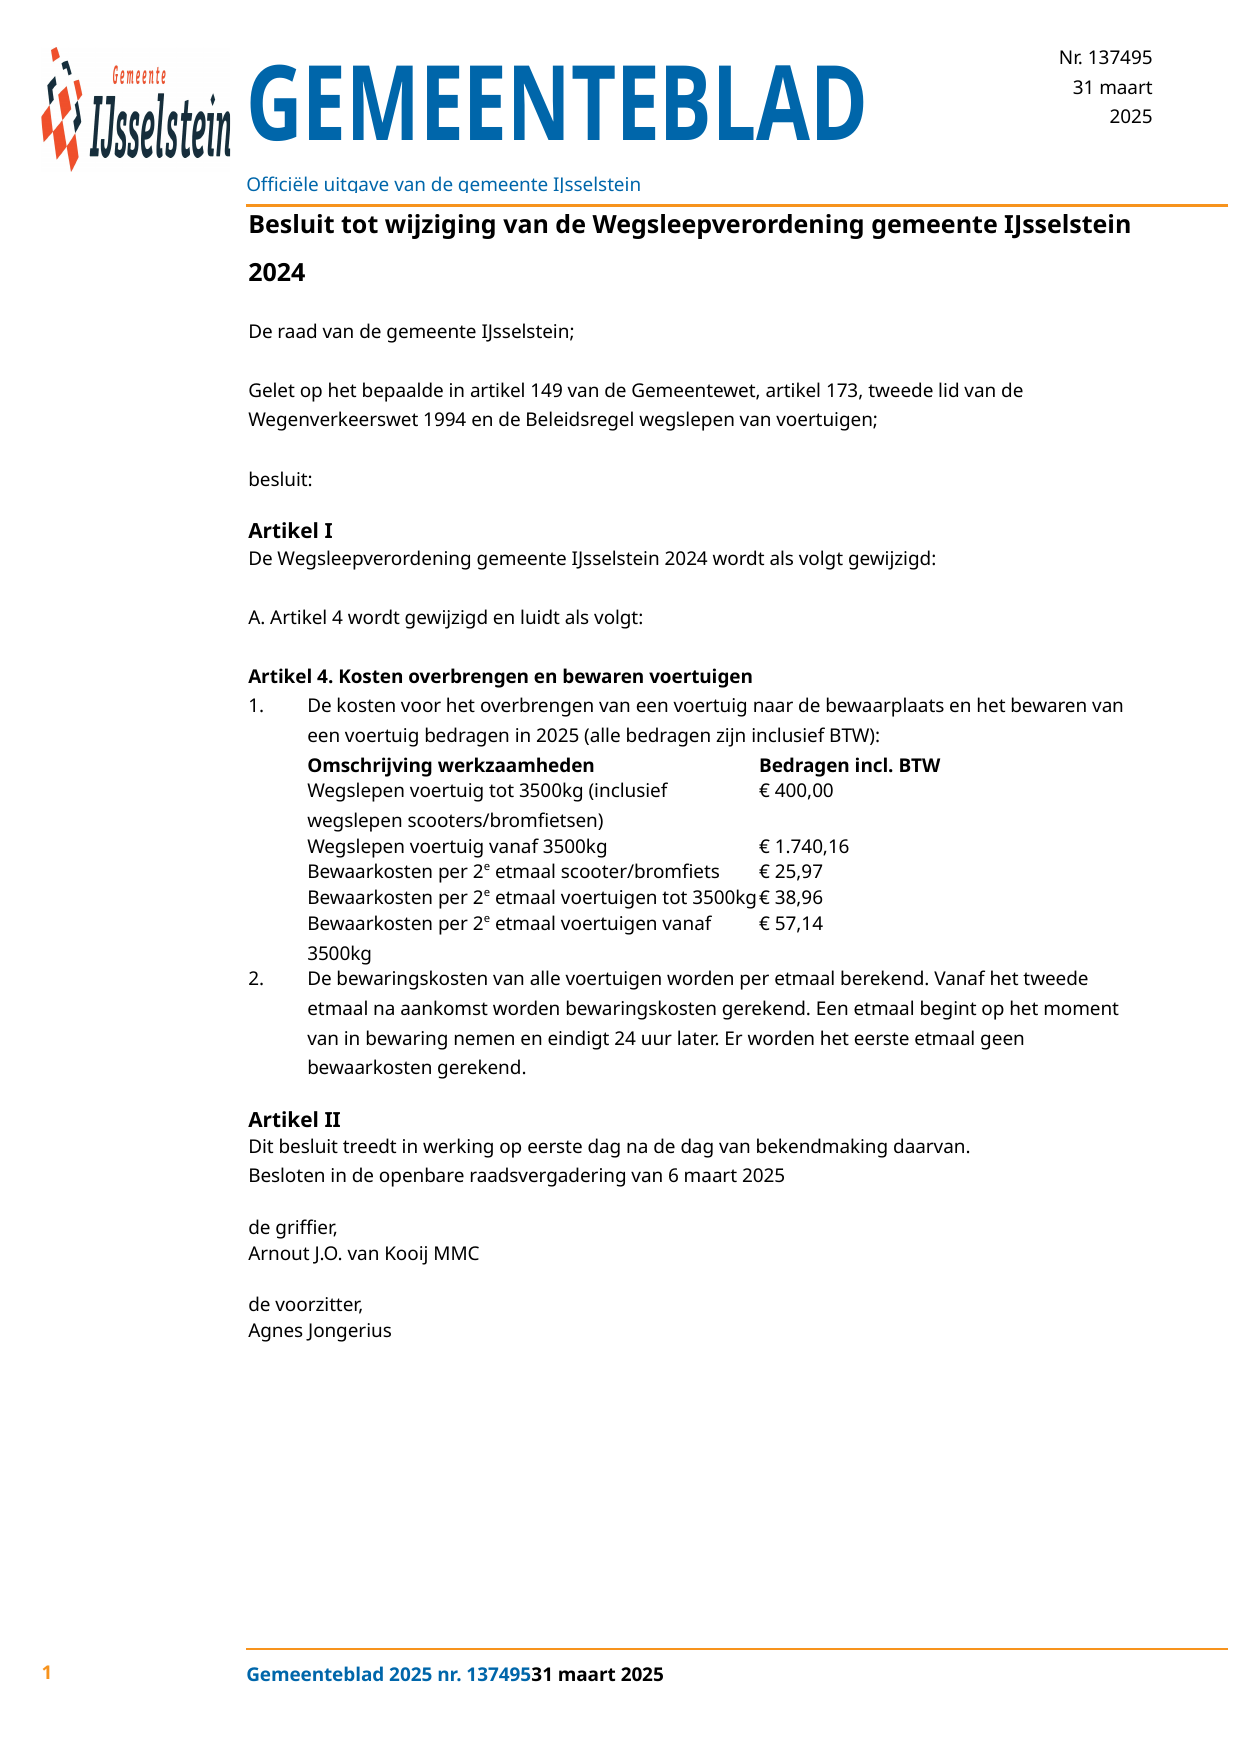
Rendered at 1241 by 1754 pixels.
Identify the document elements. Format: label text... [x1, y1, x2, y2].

text Artikel 4. Kosten overbrengen en bewaren voertuigen [248, 663, 1152, 689]
table_cell € 400,00 [759, 778, 1211, 833]
text Besluit tot wijziging van de Wegsleepverordening gemeente IJsselstein 2024 [248, 207, 1152, 288]
text Gelet op het bepaalde in artikel 149 van de Gemeentewet, artikel 173, tweede lid van de Wegenverkeerswet 1994 en de Beleidsregel wegslepen van voertuigen; [248, 377, 1152, 432]
text Arnout J.O. van Kooij MMC [248, 1240, 1152, 1266]
text De raad van de gemeente IJsselstein; [248, 318, 1152, 344]
text de voorzitter, [248, 1291, 1152, 1317]
table_cell € 38,96 [759, 884, 1211, 910]
table_cell € 1.740,16 [759, 833, 1211, 859]
table_cell € 25,97 [759, 859, 1211, 884]
picture [41, 47, 231, 172]
text besluit: [248, 466, 1152, 492]
text A. Artikel 4 wordt gewijzigd en luidt als volgt: [248, 604, 1152, 629]
table_header Omschrijving werkzaamheden [307, 752, 759, 778]
table_cell € 57,14 [759, 910, 1211, 965]
text Artikel II [248, 1105, 1152, 1133]
text de griffier, [248, 1214, 1152, 1240]
table_cell Bewaarkosten per 2e etmaal scooter/bromfiets [307, 859, 759, 884]
text Besloten in de openbare raadsvergadering van 6 maart 2025 [248, 1163, 1152, 1188]
table_cell Wegslepen voertuig tot 3500kg (inclusief wegslepen scooters/bromfietsen) [307, 778, 759, 833]
text Agnes Jongerius [248, 1317, 1152, 1343]
table_cell Bewaarkosten per 2e etmaal voertuigen tot 3500kg [307, 884, 759, 910]
table_header Bedragen incl. BTW [759, 752, 1211, 778]
table_cell Bewaarkosten per 2e etmaal voertuigen vanaf 3500kg [307, 910, 759, 965]
list De bewaringskosten van alle voertuigen worden per etmaal berekend. Vanaf het tweede etmaal na aankomst worden bewaringskosten gerekend. Een etmaal begint op het moment van in bewaring nemen en eindigt 24 uur later. Er worden het eerste etmaal geen bewaarkosten gerekend. [248, 966, 1152, 1080]
text De Wegsleepverordening gemeente IJsselstein 2024 wordt als volgt gewijzigd: [248, 545, 1152, 570]
text Artikel I [248, 516, 1152, 545]
text Dit besluit treedt in werking op eerste dag na de dag van bekendmaking daarvan. [248, 1133, 1152, 1159]
table_cell Wegslepen voertuig vanaf 3500kg [307, 833, 759, 859]
list De kosten voor het overbrengen van een voertuig naar de bewaarplaats en het bewaren van een voertuig bedragen in 2025 (alle bedragen zijn inclusief BTW): [248, 693, 1152, 748]
